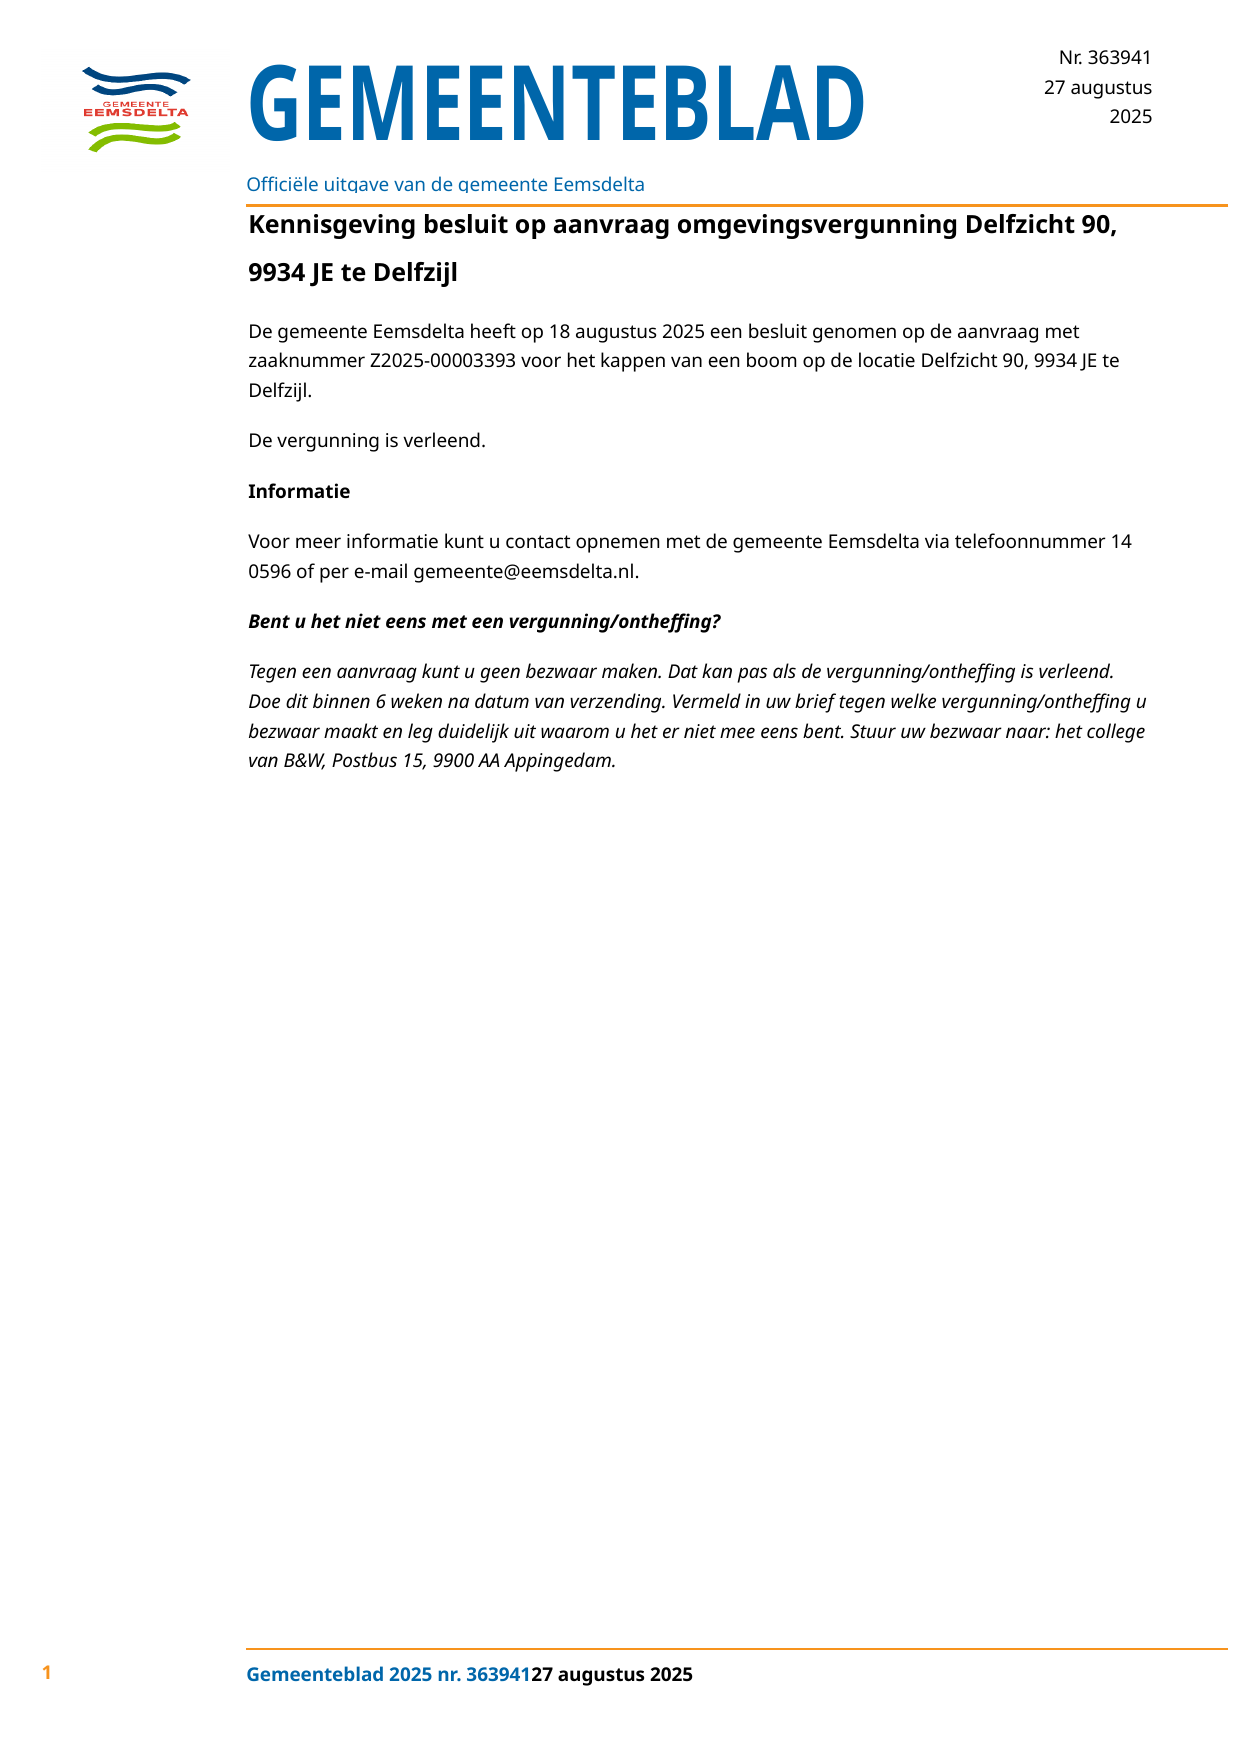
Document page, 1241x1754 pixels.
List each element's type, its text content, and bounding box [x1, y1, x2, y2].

text Tegen een aanvraag kunt u geen bezwaar maken. Dat kan pas als de vergunning/ontheffing is verleend. Doe dit binnen 6 weken na datum van verzending. Vermeld in uw brief tegen welke vergunning/ontheffing u bezwaar maakt en leg duidelijk uit waarom u het er niet mee eens bent. Stuur uw bezwaar naar: het college van B&W, Postbus 15, 9900 AA Appingedam. [248, 659, 1152, 773]
picture [41, 47, 231, 172]
text De vergunning is verleend. [248, 427, 1152, 453]
text Voor meer informatie kunt u contact opnemen met de gemeente Eemsdelta via telefoonnummer 14 0596 of per e-mail gemeente@eemsdelta.nl. [248, 528, 1152, 584]
text Informatie [248, 478, 1152, 504]
text Kennisgeving besluit op aanvraag omgevingsvergunning Delfzicht 90, 9934 JE te Delfzijl [248, 207, 1152, 288]
text De gemeente Eemsdelta heeft op 18 augustus 2025 een besluit genomen op de aanvraag met zaaknummer Z2025-00003393 voor het kappen van een boom op de locatie Delfzicht 90, 9934 JE te Delfzijl. [248, 318, 1152, 403]
text Bent u het niet eens met een vergunning/ontheffing? [248, 608, 1152, 634]
